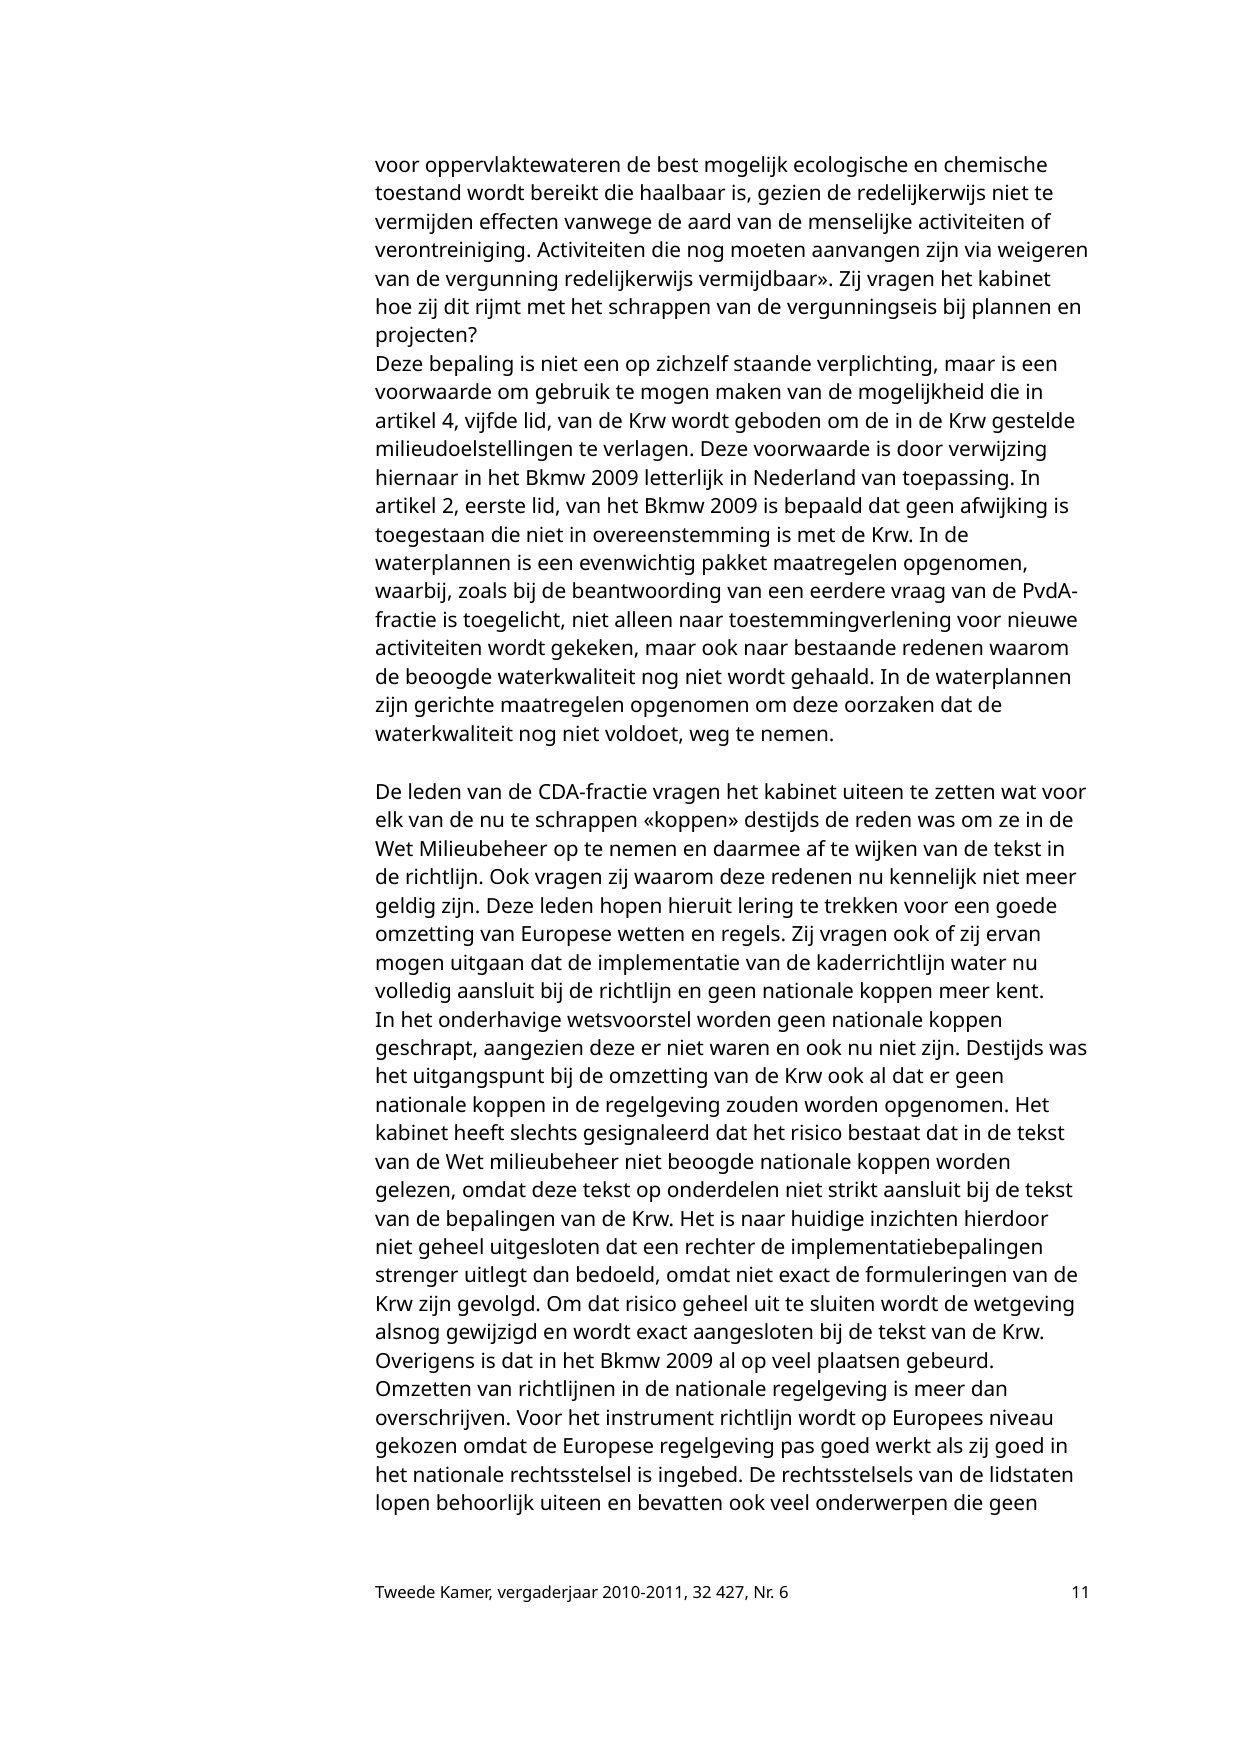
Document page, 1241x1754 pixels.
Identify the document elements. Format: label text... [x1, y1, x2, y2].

text In het onderhavige wetsvoorstel worden geen nationale koppen geschrapt, aangezien deze er niet waren en ook nu niet zijn. Destijds was het uitgangspunt bij de omzetting van de Krw ook al dat er geen nationale koppen in de regelgeving zouden worden opgenomen. Het kabinet heeft slechts gesignaleerd dat het risico bestaat dat in de tekst van de Wet milieubeheer niet beoogde nationale koppen worden gelezen, omdat deze tekst op onderdelen niet strikt aansluit bij de tekst van de bepalingen van de Krw. Het is naar huidige inzichten hierdoor niet geheel uitgesloten dat een rechter de implementatiebepalingen strenger uitlegt dan bedoeld, omdat niet exact de formuleringen van de Krw zijn gevolgd. Om dat risico geheel uit te sluiten wordt de wetgeving alsnog gewijzigd en wordt exact aangesloten bij de tekst van de Krw. Overigens is dat in het Bkmw 2009 al op veel plaatsen gebeurd. [375, 1005, 1090, 1374]
text Deze bepaling is niet een op zichzelf staande verplichting, maar is een voorwaarde om gebruik te mogen maken van de mogelijkheid die in artikel 4, vijfde lid, van de Krw wordt geboden om de in de Krw gestelde milieudoelstellingen te verlagen. Deze voorwaarde is door verwijzing hiernaar in het Bkmw 2009 letterlijk in Nederland van toepassing. In artikel 2, eerste lid, van het Bkmw 2009 is bepaald dat geen afwijking is toegestaan die niet in overeenstemming is met de Krw. In de waterplannen is een evenwichtig pakket maatregelen opgenomen, waarbij, zoals bij de beantwoording van een eerdere vraag van de PvdA-fractie is toegelicht, niet alleen naar toestemmingverlening voor nieuwe activiteiten wordt gekeken, maar ook naar bestaande redenen waarom de beoogde waterkwaliteit nog niet wordt gehaald. In de waterplannen zijn gerichte maatregelen opgenomen om deze oorzaken dat de waterkwaliteit nog niet voldoet, weg te nemen. [375, 349, 1090, 747]
text voor oppervlaktewateren de best mogelijk ecologische en chemische toestand wordt bereikt die haalbaar is, gezien de redelijkerwijs niet te vermijden effecten vanwege de aard van de menselijke activiteiten of verontreiniging. Activiteiten die nog moeten aanvangen zijn via weigeren van de vergunning redelijkerwijs vermijdbaar». Zij vragen het kabinet hoe zij dit rijmt met het schrappen van de vergunningseis bij plannen en projecten? [375, 150, 1090, 349]
text Omzetten van richtlijnen in de nationale regelgeving is meer dan overschrijven. Voor het instrument richtlijn wordt op Europees niveau gekozen omdat de Europese regelgeving pas goed werkt als zij goed in het nationale rechtsstelsel is ingebed. De rechtsstelsels van de lidstaten lopen behoorlijk uiteen en bevatten ook veel onderwerpen die geen [375, 1374, 1090, 1517]
text De leden van de CDA-fractie vragen het kabinet uiteen te zetten wat voor elk van de nu te schrappen «koppen» destijds de reden was om ze in de Wet Milieubeheer op te nemen en daarmee af te wijken van de tekst in de richtlijn. Ook vragen zij waarom deze redenen nu kennelijk niet meer geldig zijn. Deze leden hopen hieruit lering te trekken voor een goede omzetting van Europese wetten en regels. Zij vragen ook of zij ervan mogen uitgaan dat de implementatie van de kaderrichtlijn water nu volledig aansluit bij de richtlijn en geen nationale koppen meer kent. [375, 777, 1090, 1005]
